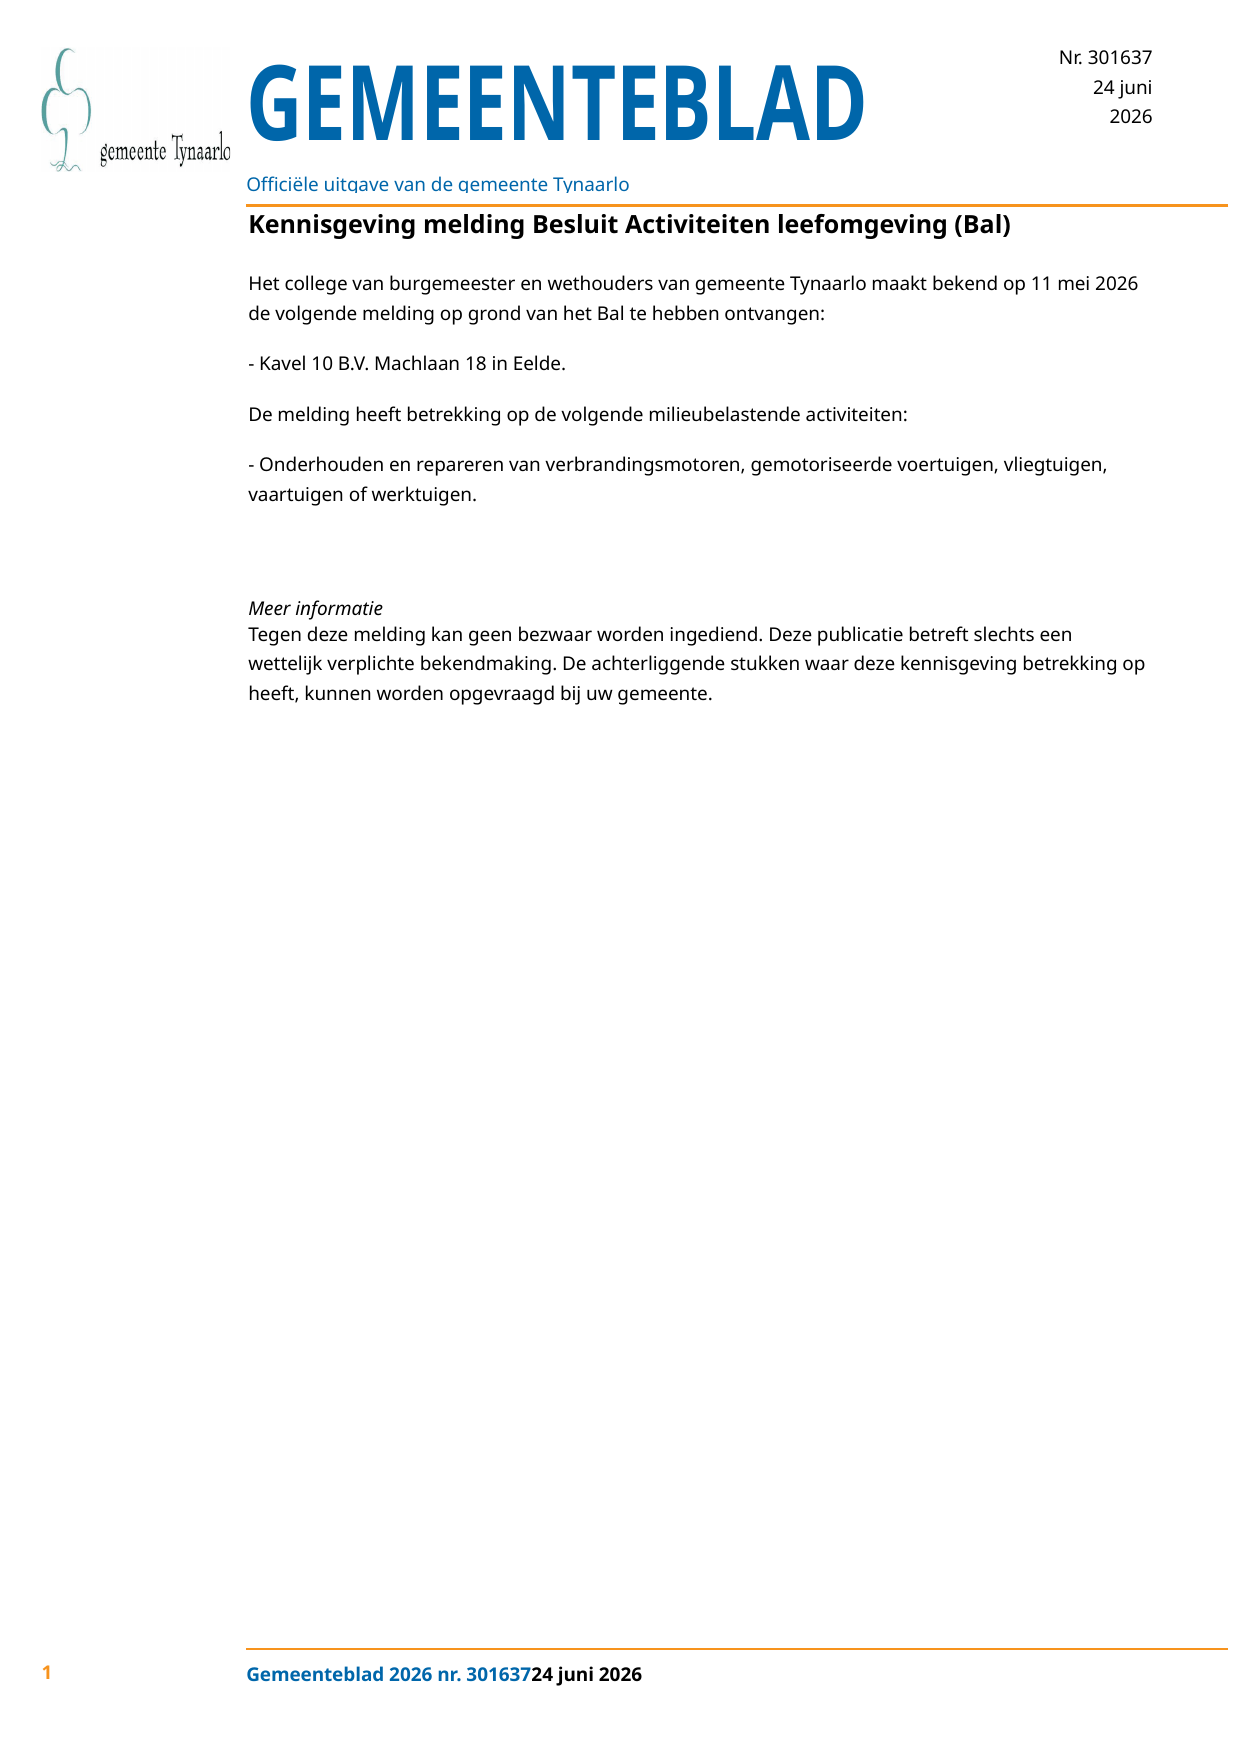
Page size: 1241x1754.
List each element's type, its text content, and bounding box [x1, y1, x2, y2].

text Kennisgeving melding Besluit Activiteiten leefomgeving (Bal) [248, 207, 1152, 241]
picture [41, 47, 231, 172]
text Tegen deze melding kan geen bezwaar worden ingediend. Deze publicatie betreft slechts een wettelijk verplichte bekendmaking. De achterliggende stukken waar deze kennisgeving betrekking op heeft, kunnen worden opgevraagd bij uw gemeente. [248, 621, 1152, 706]
text Het college van burgemeester en wethouders van gemeente Tynaarlo maakt bekend op 11 mei 2026 de volgende melding op grond van het Bal te hebben ontvangen: [248, 270, 1152, 326]
text Meer informatie [248, 595, 1152, 621]
text - Onderhouden en repareren van verbrandingsmotoren, gemotoriseerde voertuigen, vliegtuigen, vaartuigen of werktuigen. [248, 451, 1152, 506]
text - Kavel 10 B.V. Machlaan 18 in Eelde. [248, 350, 1152, 376]
text De melding heeft betrekking op de volgende milieubelastende activiteiten: [248, 401, 1152, 426]
